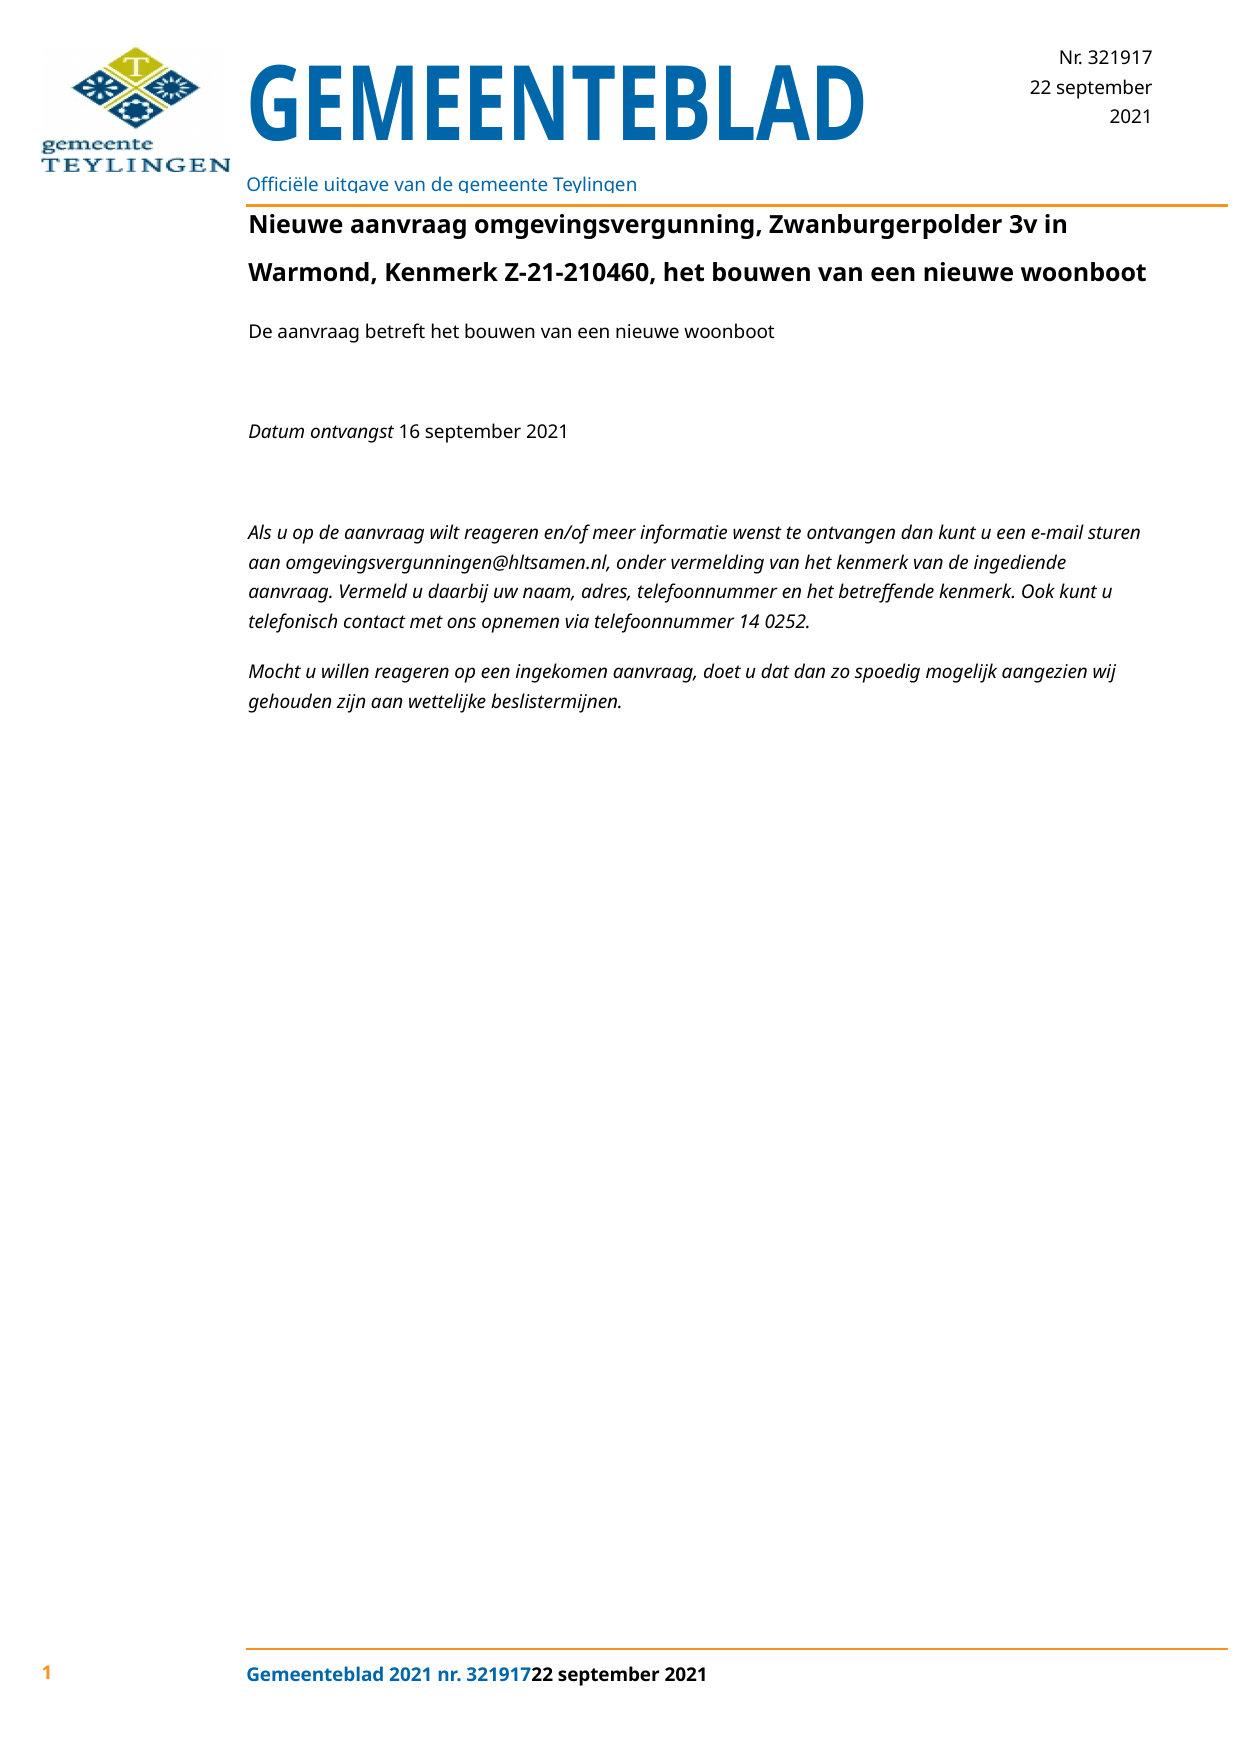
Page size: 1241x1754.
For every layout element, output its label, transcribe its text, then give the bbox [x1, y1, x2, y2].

picture [41, 47, 231, 172]
text Datum ontvangst 16 september 2021 [248, 419, 1152, 444]
text Nieuwe aanvraag omgevingsvergunning, Zwanburgerpolder 3v in Warmond, Kenmerk Z-21-210460, het bouwen van een nieuwe woonboot [248, 207, 1152, 288]
text Mocht u willen reageren op een ingekomen aanvraag, doet u dat dan zo spoedig mogelijk aangezien wij gehouden zijn aan wettelijke beslistermijnen. [248, 659, 1152, 714]
text De aanvraag betreft het bouwen van een nieuwe woonboot [248, 318, 1152, 344]
text Als u op de aanvraag wilt reageren en/of meer informatie wenst te ontvangen dan kunt u een e-mail sturen aan omgevingsvergunningen@hltsamen.nl, onder vermelding van het kenmerk van de ingediende aanvraag. Vermeld u daarbij uw naam, adres, telefoonnummer en het betreffende kenmerk. Ook kunt u telefonisch contact met ons opnemen via telefoonnummer 14 0252. [248, 519, 1152, 634]
